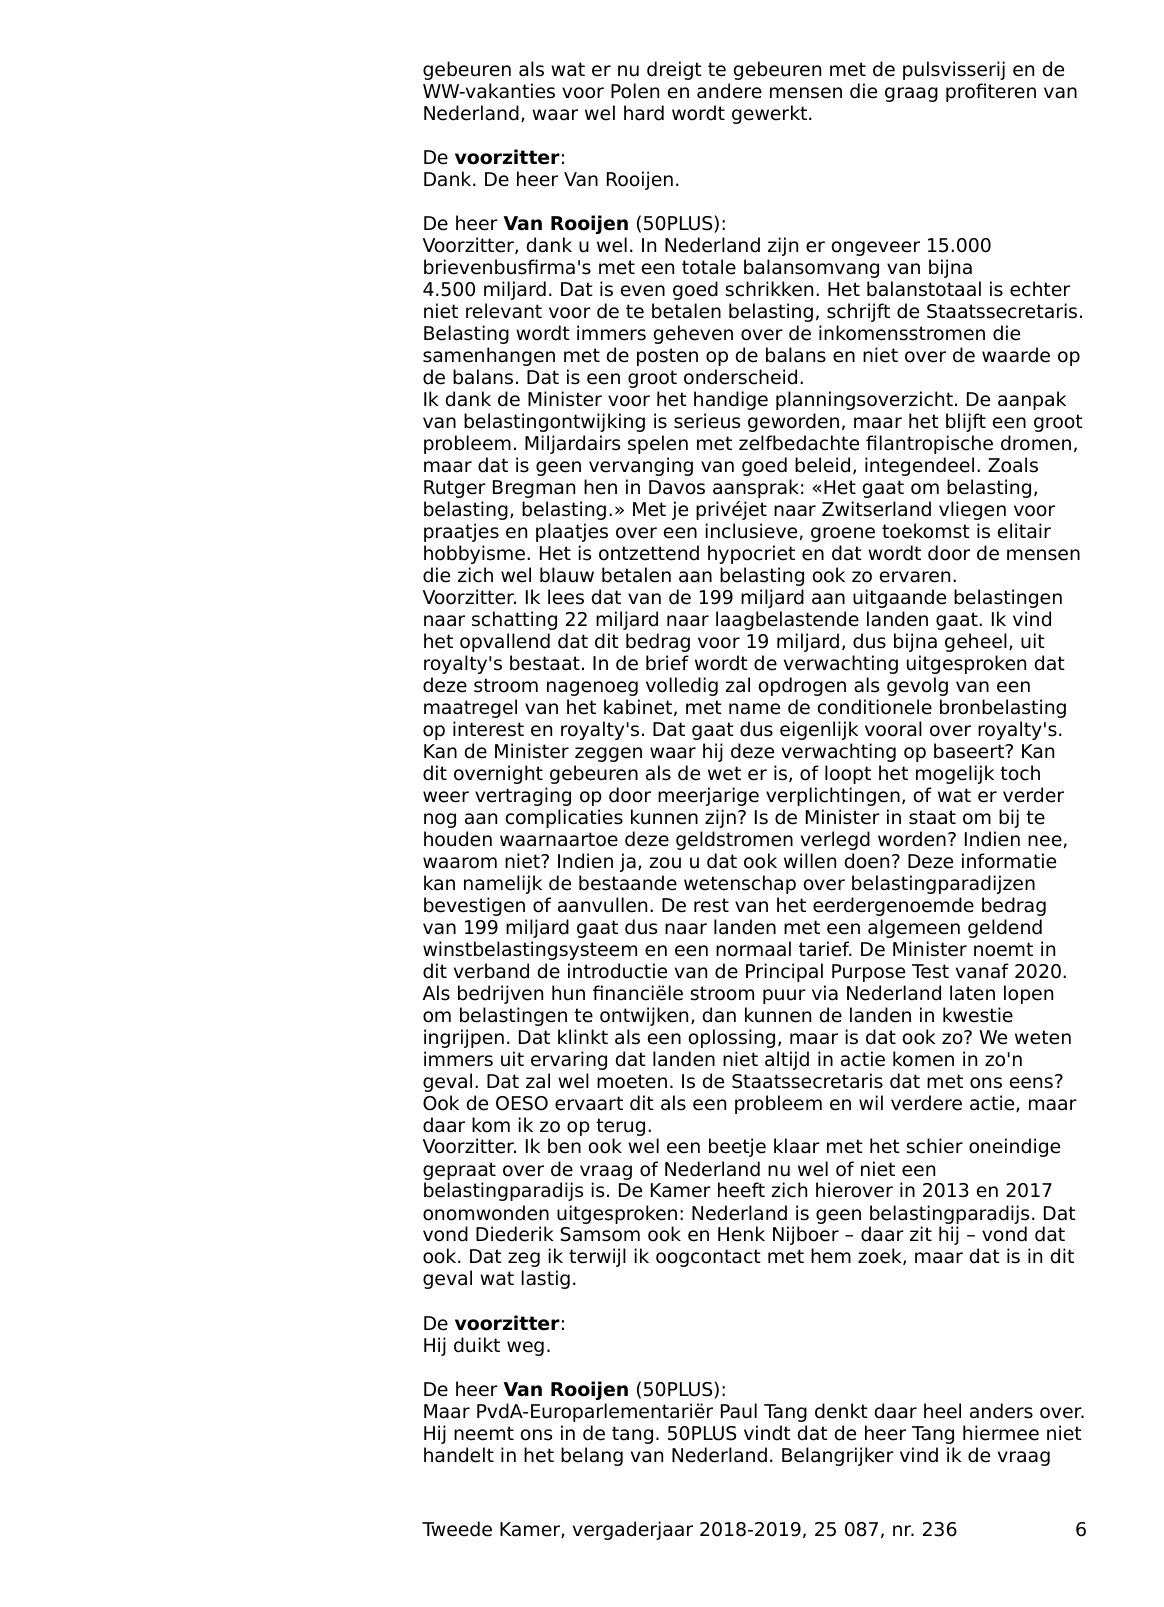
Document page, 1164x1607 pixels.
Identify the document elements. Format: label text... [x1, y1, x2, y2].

text De voorzitter: [422, 1312, 1087, 1334]
text Voorzitter, dank u wel. In Nederland zijn er ongeveer 15.000 brievenbusfirma's met een totale balansomvang van bijna 4.500 miljard. Dat is even goed schrikken. Het balanstotaal is echter niet relevant voor de te betalen belasting, schrijft de Staatssecretaris. Belasting wordt immers geheven over de inkomensstromen die samenhangen met de posten op de balans en niet over de waarde op de balans. Dat is een groot onderscheid. [422, 235, 1087, 389]
text Dank. De heer Van Rooijen. [422, 169, 1087, 191]
text De heer Van Rooijen (50PLUS): [422, 1379, 1087, 1401]
text gebeuren als wat er nu dreigt te gebeuren met de pulsvisserij en de WW-vakanties voor Polen en andere mensen die graag profiteren van Nederland, waar wel hard wordt gewerkt. [422, 59, 1087, 125]
text Maar PvdA-Europarlementariër Paul Tang denkt daar heel anders over. Hij neemt ons in de tang. 50PLUS vindt dat de heer Tang hiermee niet handelt in het belang van Nederland. Belangrijker vind ik de vraag [422, 1401, 1087, 1467]
text Voorzitter. Ik lees dat van de 199 miljard aan uitgaande belastingen naar schatting 22 miljard naar laagbelastende landen gaat. Ik vind het opvallend dat dit bedrag voor 19 miljard, dus bijna geheel, uit royalty's bestaat. In de brief wordt de verwachting uitgesproken dat deze stroom nagenoeg volledig zal opdrogen als gevolg van een maatregel van het kabinet, met name de conditionele bronbelasting op interest en royalty's. Dat gaat dus eigenlijk vooral over royalty's. Kan de Minister zeggen waar hij deze verwachting op baseert? Kan dit overnight gebeuren als de wet er is, of loopt het mogelijk toch weer vertraging op door meerjarige verplichtingen, of wat er verder nog aan complicaties kunnen zijn? Is de Minister in staat om bij te houden waarnaartoe deze geldstromen verlegd worden? Indien nee, waarom niet? Indien ja, zou u dat ook willen doen? Deze informatie kan namelijk de bestaande wetenschap over belastingparadijzen bevestigen of aanvullen. De rest van het eerdergenoemde bedrag van 199 miljard gaat dus naar landen met een algemeen geldend winstbelastingsysteem en een normaal tarief. De Minister noemt in dit verband de introductie van de Principal Purpose Test vanaf 2020. Als bedrijven hun financiële stroom puur via Nederland laten lopen om belastingen te ontwijken, dan kunnen de landen in kwestie ingrijpen. Dat klinkt als een oplossing, maar is dat ook zo? We weten immers uit ervaring dat landen niet altijd in actie komen in zo'n geval. Dat zal wel moeten. Is de Staatssecretaris dat met ons eens? Ook de OESO ervaart dit als een probleem en wil verdere actie, maar daar kom ik zo op terug. [422, 587, 1087, 1136]
text Ik dank de Minister voor het handige planningsoverzicht. De aanpak van belastingontwijking is serieus geworden, maar het blijft een groot probleem. Miljardairs spelen met zelfbedachte filantropische dromen, maar dat is geen vervanging van goed beleid, integendeel. Zoals Rutger Bregman hen in Davos aansprak: «Het gaat om belasting, belasting, belasting.» Met je privéjet naar Zwitserland vliegen voor praatjes en plaatjes over een inclusieve, groene toekomst is elitair hobbyisme. Het is ontzettend hypocriet en dat wordt door de mensen die zich wel blauw betalen aan belasting ook zo ervaren. [422, 389, 1087, 587]
text De voorzitter: [422, 147, 1087, 169]
text Voorzitter. Ik ben ook wel een beetje klaar met het schier oneindige gepraat over de vraag of Nederland nu wel of niet een belastingparadijs is. De Kamer heeft zich hierover in 2013 en 2017 onomwonden uitgesproken: Nederland is geen belastingparadijs. Dat vond Diederik Samsom ook en Henk Nijboer – daar zit hij – vond dat ook. Dat zeg ik terwijl ik oogcontact met hem zoek, maar dat is in dit geval wat lastig. [422, 1136, 1087, 1290]
text Hij duikt weg. [422, 1334, 1087, 1356]
text De heer Van Rooijen (50PLUS): [422, 213, 1087, 235]
